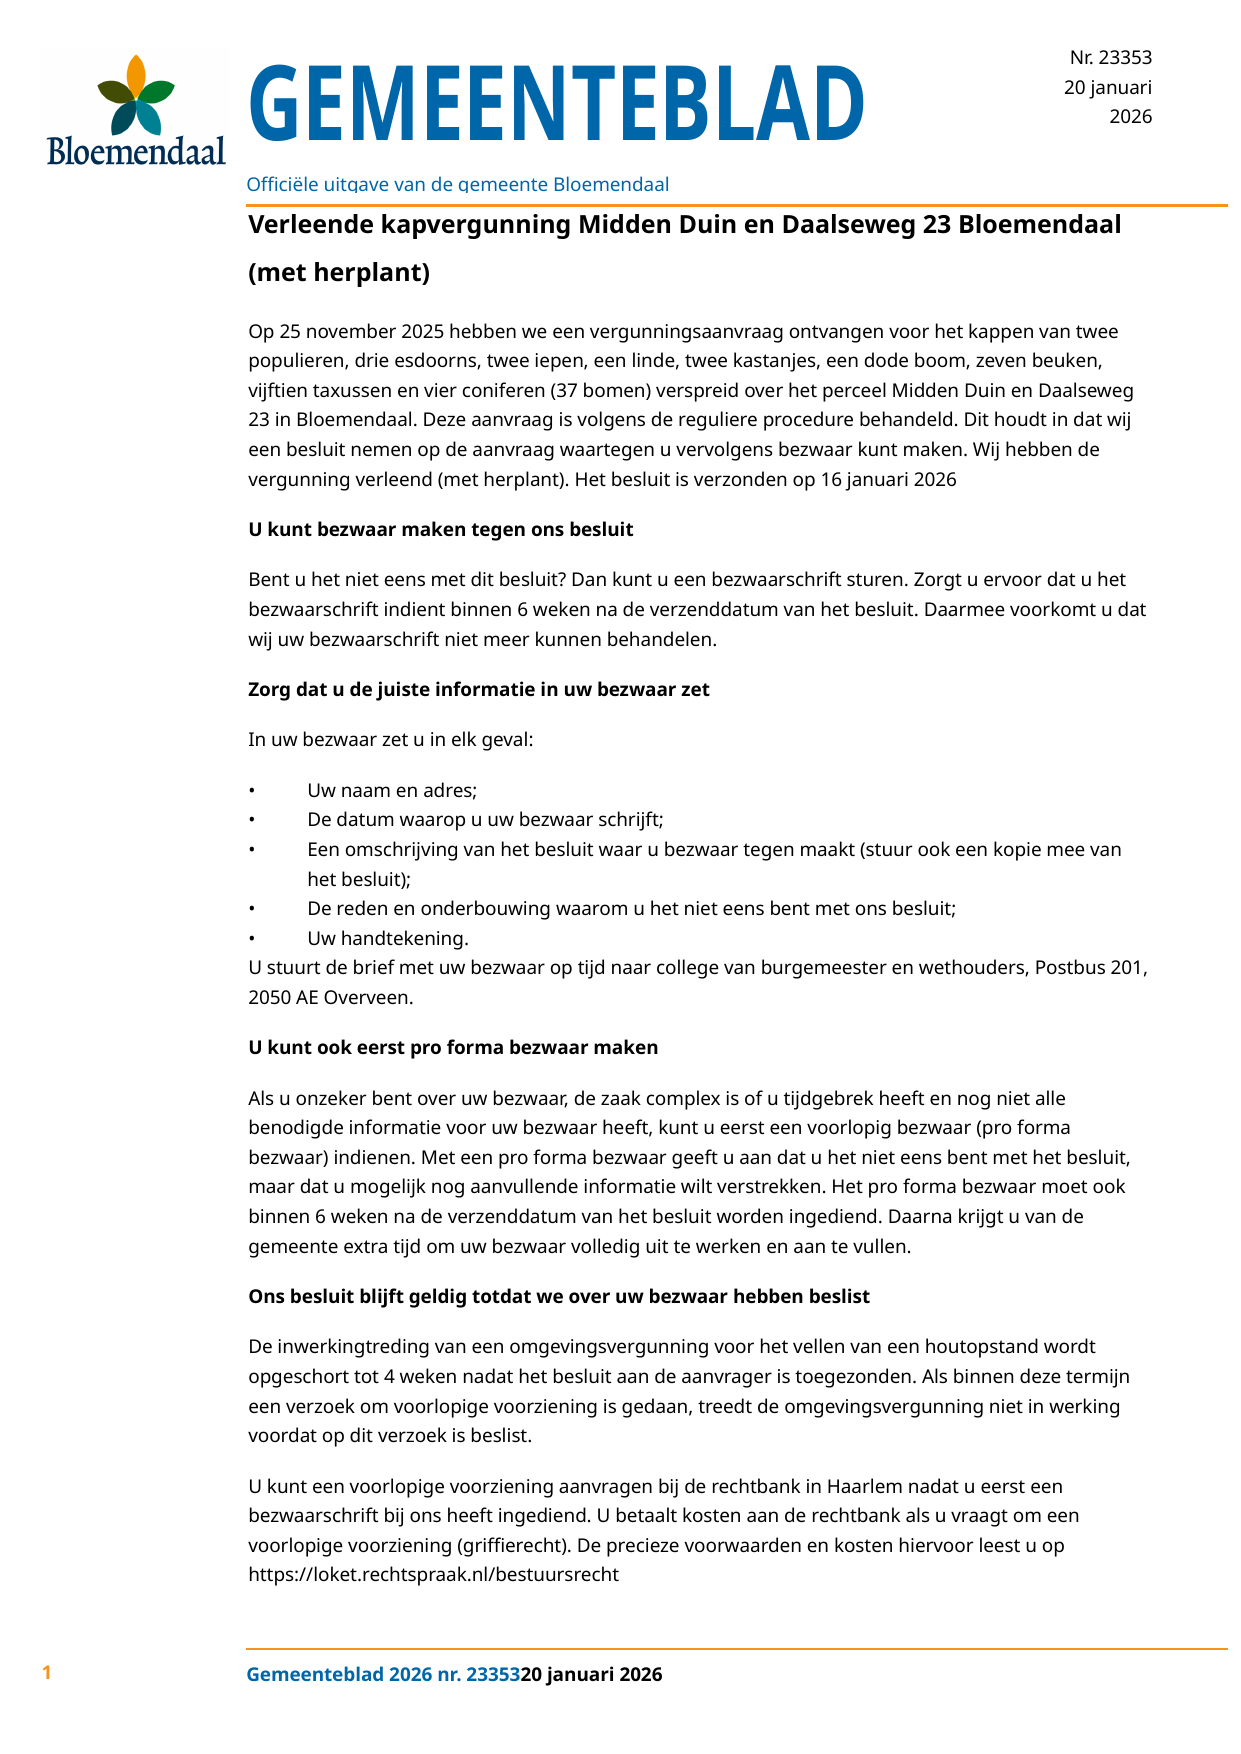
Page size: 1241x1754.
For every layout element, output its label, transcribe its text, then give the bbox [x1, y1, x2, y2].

text De inwerkingtreding van een omgevingsvergunning voor het vellen van een houtopstand wordt opgeschort tot 4 weken nadat het besluit aan de aanvrager is toegezonden. Als binnen deze termijn een verzoek om voorlopige voorziening is gedaan, treedt de omgevingsvergunning niet in werking voordat op dit verzoek is beslist. [248, 1334, 1152, 1448]
text U stuurt de brief met uw bezwaar op tijd naar college van burgemeester en wethouders, Postbus 201, 2050 AE Overveen. [248, 954, 1152, 1010]
list Een omschrijving van het besluit waar u bezwaar tegen maakt (stuur ook een kopie mee van het besluit); [248, 836, 1152, 892]
text U kunt bezwaar maken tegen ons besluit [248, 516, 1152, 542]
text In uw bezwaar zet u in elk geval: [248, 727, 1152, 752]
text Zorg dat u de juiste informatie in uw bezwaar zet [248, 676, 1152, 702]
list De datum waarop u uw bezwaar schrijft; [248, 807, 1152, 832]
text Bent u het niet eens met dit besluit? Dan kunt u een bezwaarschrift sturen. Zorgt u ervoor dat u het bezwaarschrift indient binnen 6 weken na de verzenddatum van het besluit. Daarmee voorkomt u dat wij uw bezwaarschrift niet meer kunnen behandelen. [248, 567, 1152, 652]
text Op 25 november 2025 hebben we een vergunningsaanvraag ontvangen voor het kappen van twee populieren, drie esdoorns, twee iepen, een linde, twee kastanjes, een dode boom, zeven beuken, vijftien taxussen en vier coniferen (37 bomen) verspreid over het perceel Midden Duin en Daalseweg 23 in Bloemendaal. Deze aanvraag is volgens de reguliere procedure behandeld. Dit houdt in dat wij een besluit nemen op de aanvraag waartegen u vervolgens bezwaar kunt maken. Wij hebben de vergunning verleend (met herplant). Het besluit is verzonden op 16 januari 2026 [248, 318, 1152, 492]
list Uw naam en adres; [248, 777, 1152, 803]
text Ons besluit blijft geldig totdat we over uw bezwaar hebben beslist [248, 1283, 1152, 1309]
picture [41, 47, 231, 172]
text Verleende kapvergunning Midden Duin en Daalseweg 23 Bloemendaal (met herplant) [248, 207, 1152, 288]
list De reden en onderbouwing waarom u het niet eens bent met ons besluit; [248, 895, 1152, 921]
text U kunt een voorlopige voorziening aanvragen bij de rechtbank in Haarlem nadat u eerst een bezwaarschrift bij ons heeft ingediend. U betaalt kosten aan de rechtbank als u vraagt om een voorlopige voorziening (griffierecht). De precieze voorwaarden en kosten hiervoor leest u op https://loket.rechtspraak.nl/bestuursrecht [248, 1473, 1152, 1587]
text U kunt ook eerst pro forma bezwaar maken [248, 1034, 1152, 1060]
text Als u onzeker bent over uw bezwaar, de zaak complex is of u tijdgebrek heeft en nog niet alle benodigde informatie voor uw bezwaar heeft, kunt u eerst een voorlopig bezwaar (pro forma bezwaar) indienen. Met een pro forma bezwaar geeft u aan dat u het niet eens bent met het besluit, maar dat u mogelijk nog aanvullende informatie wilt verstrekken. Het pro forma bezwaar moet ook binnen 6 weken na de verzenddatum van het besluit worden ingediend. Daarna krijgt u van de gemeente extra tijd om uw bezwaar volledig uit te werken en aan te vullen. [248, 1085, 1152, 1259]
list Uw handtekening. [248, 925, 1152, 951]
